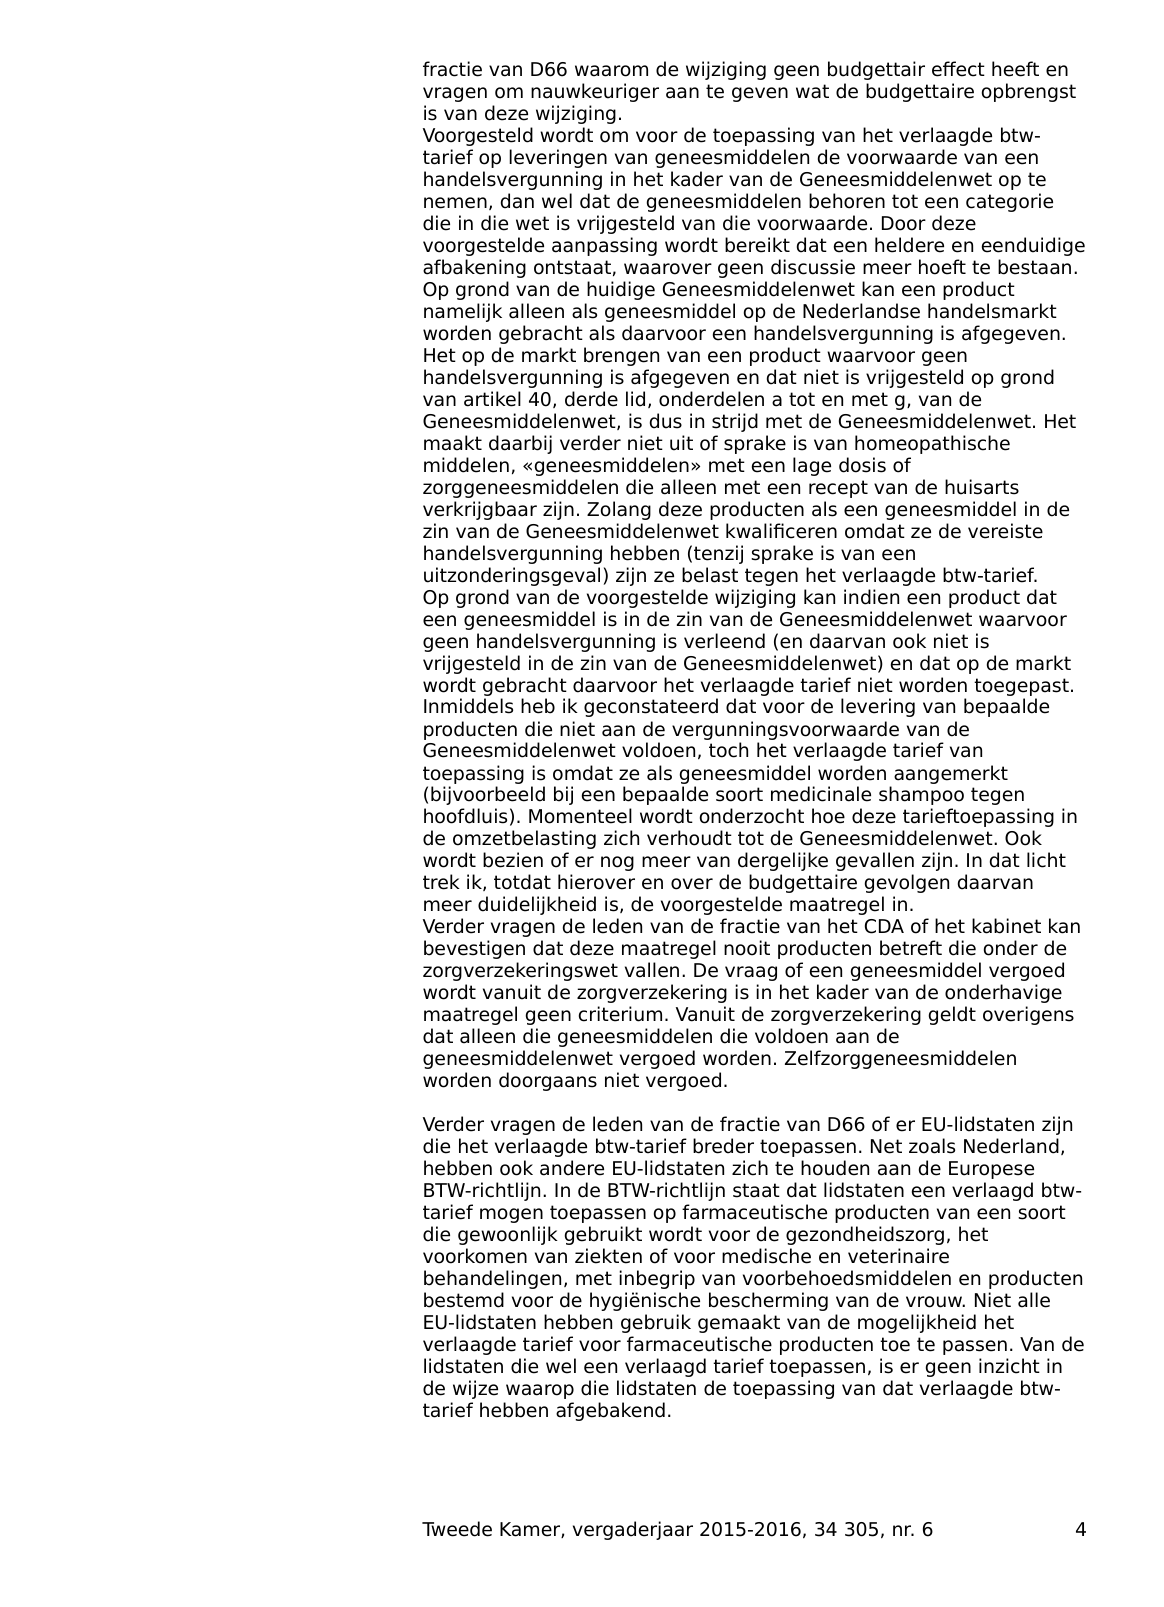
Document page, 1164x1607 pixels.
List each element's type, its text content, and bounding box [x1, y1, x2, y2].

text fractie van D66 waarom de wijziging geen budgettair effect heeft en vragen om nauwkeuriger aan te geven wat de budgettaire opbrengst is van deze wijziging. [422, 59, 1087, 125]
text Verder vragen de leden van de fractie van het CDA of het kabinet kan bevestigen dat deze maatregel nooit producten betreft die onder de zorgverzekeringswet vallen. De vraag of een geneesmiddel vergoed wordt vanuit de zorgverzekering is in het kader van de onderhavige maatregel geen criterium. Vanuit de zorgverzekering geldt overigens dat alleen die geneesmiddelen die voldoen aan de geneesmiddelenwet vergoed worden. Zelfzorggeneesmiddelen worden doorgaans niet vergoed. [422, 916, 1087, 1092]
text Verder vragen de leden van de fractie van D66 of er EU-lidstaten zijn die het verlaagde btw-tarief breder toepassen. Net zoals Nederland, hebben ook andere EU-lidstaten zich te houden aan de Europese BTW-richtlijn. In de BTW-richtlijn staat dat lidstaten een verlaagd btw-tarief mogen toepassen op farmaceutische producten van een soort die gewoonlijk gebruikt wordt voor de gezondheidszorg, het voorkomen van ziekten of voor medische en veterinaire behandelingen, met inbegrip van voorbehoedsmiddelen en producten bestemd voor de hygiënische bescherming van de vrouw. Niet alle EU-lidstaten hebben gebruik gemaakt van de mogelijkheid het verlaagde tarief voor farmaceutische producten toe te passen. Van de lidstaten die wel een verlaagd tarief toepassen, is er geen inzicht in de wijze waarop die lidstaten de toepassing van dat verlaagde btw-tarief hebben afgebakend. [422, 1114, 1087, 1422]
text Op grond van de voorgestelde wijziging kan indien een product dat een geneesmiddel is in de zin van de Geneesmiddelenwet waarvoor geen handelsvergunning is verleend (en daarvan ook niet is vrijgesteld in de zin van de Geneesmiddelenwet) en dat op de markt wordt gebracht daarvoor het verlaagde tarief niet worden toegepast. Inmiddels heb ik geconstateerd dat voor de levering van bepaalde producten die niet aan de vergunningsvoorwaarde van de Geneesmiddelenwet voldoen, toch het verlaagde tarief van toepassing is omdat ze als geneesmiddel worden aangemerkt (bijvoorbeeld bij een bepaalde soort medicinale shampoo tegen hoofdluis). Momenteel wordt onderzocht hoe deze tarieftoepassing in de omzetbelasting zich verhoudt tot de Geneesmiddelenwet. Ook wordt bezien of er nog meer van dergelijke gevallen zijn. In dat licht trek ik, totdat hierover en over de budgettaire gevolgen daarvan meer duidelijkheid is, de voorgestelde maatregel in. [422, 587, 1087, 916]
text Voorgesteld wordt om voor de toepassing van het verlaagde btw-tarief op leveringen van geneesmiddelen de voorwaarde van een handelsvergunning in het kader van de Geneesmiddelenwet op te nemen, dan wel dat de geneesmiddelen behoren tot een categorie die in die wet is vrijgesteld van die voorwaarde. Door deze voorgestelde aanpassing wordt bereikt dat een heldere en eenduidige afbakening ontstaat, waarover geen discussie meer hoeft te bestaan. Op grond van de huidige Geneesmiddelenwet kan een product namelijk alleen als geneesmiddel op de Nederlandse handelsmarkt worden gebracht als daarvoor een handelsvergunning is afgegeven. Het op de markt brengen van een product waarvoor geen handelsvergunning is afgegeven en dat niet is vrijgesteld op grond van artikel 40, derde lid, onderdelen a tot en met g, van de Geneesmiddelenwet, is dus in strijd met de Geneesmiddelenwet. Het maakt daarbij verder niet uit of sprake is van homeopathische middelen, «geneesmiddelen» met een lage dosis of zorggeneesmiddelen die alleen met een recept van de huisarts verkrijgbaar zijn. Zolang deze producten als een geneesmiddel in de zin van de Geneesmiddelenwet kwalificeren omdat ze de vereiste handelsvergunning hebben (tenzij sprake is van een uitzonderingsgeval) zijn ze belast tegen het verlaagde btw-tarief. [422, 125, 1087, 587]
